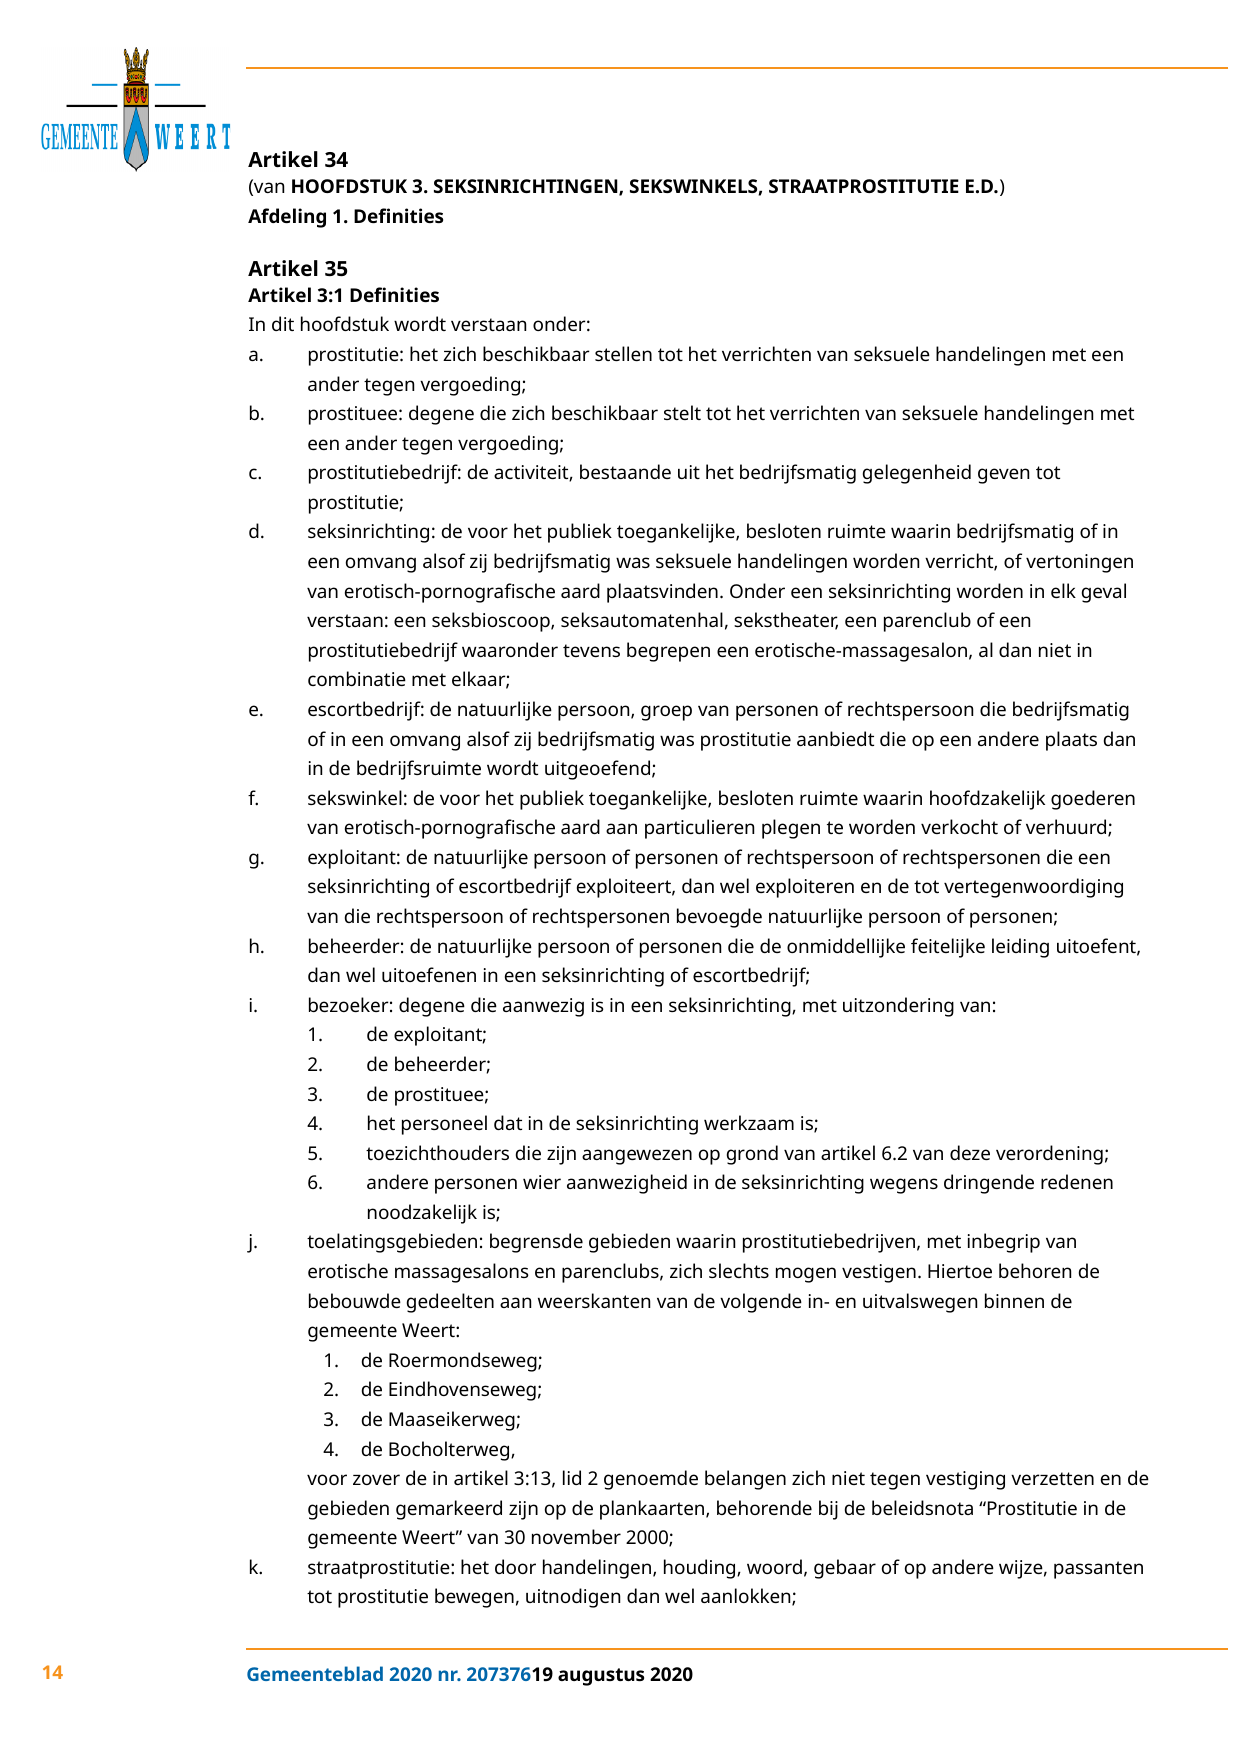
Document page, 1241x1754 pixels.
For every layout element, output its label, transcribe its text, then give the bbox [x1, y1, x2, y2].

list andere personen wier aanwezigheid in de seksinrichting wegens dringende redenen noodzakelijk is; [307, 1169, 1152, 1225]
list de prostituee; [307, 1081, 1152, 1107]
list escortbedrijf: de natuurlijke persoon, groep van personen of rechtspersoon die bedrijfsmatig of in een omvang alsof zij bedrijfsmatig was prostitutie aanbiedt die op een andere plaats dan in de bedrijfsruimte wordt uitgeoefend; [248, 696, 1152, 781]
list sekswinkel: de voor het publiek toegankelijke, besloten ruimte waarin hoofdzakelijk goederen van erotisch-pornografische aard aan particulieren plegen te worden verkocht of verhuurd; [248, 785, 1152, 840]
list toelatingsgebieden: begrensde gebieden waarin prostitutiebedrijven, met inbegrip van erotische massagesalons en parenclubs, zich slechts mogen vestigen. Hiertoe behoren de bebouwde gedeelten aan weerskanten van de volgende in- en uitvalswegen binnen de gemeente Weert: [248, 1229, 1152, 1343]
text Artikel 34 [248, 145, 1152, 174]
list prostitutie: het zich beschikbaar stellen tot het verrichten van seksuele handelingen met een ander tegen vergoeding; [248, 341, 1152, 397]
list beheerder: de natuurlijke persoon of personen die de onmiddellijke feitelijke leiding uitoefent, dan wel uitoefenen in een seksinrichting of escortbedrijf; [248, 933, 1152, 988]
text In dit hoofdstuk wordt verstaan onder: [248, 312, 1152, 337]
list prostitutiebedrijf: de activiteit, bestaande uit het bedrijfsmatig gelegenheid geven tot prostitutie; [248, 459, 1152, 515]
list de Roermondseweg; [323, 1347, 1152, 1373]
list seksinrichting: de voor het publiek toegankelijke, besloten ruimte waarin bedrijfsmatig of in een omvang alsof zij bedrijfsmatig was seksuele handelingen worden verricht, of vertoningen van erotisch-pornografische aard plaatsvinden. Onder een seksinrichting worden in elk geval verstaan: een seksbioscoop, seksautomatenhal, sekstheater, een parenclub of een prostitutiebedrijf waaronder tevens begrepen een erotische-massagesalon, al dan niet in combinatie met elkaar; [248, 519, 1152, 692]
list de exploitant; [307, 1022, 1152, 1047]
list toezichthouders die zijn aangewezen op grond van artikel 6.2 van deze verordening; [307, 1140, 1152, 1166]
list voor zover de in artikel 3:13, lid 2 genoemde belangen zich niet tegen vestiging verzetten en de gebieden gemarkeerd zijn op de plankaarten, behorende bij de beleidsnota “Prostitutie in de gemeente Weert” van 30 november 2000; [248, 1465, 1152, 1550]
text (van HOOFDSTUK 3. SEKSINRICHTINGEN, SEKSWINKELS, STRAATPROSTITUTIE E.D.) [248, 174, 1152, 199]
picture [41, 47, 231, 172]
text Artikel 35 [248, 254, 1152, 282]
list de Maaseikerweg; [323, 1406, 1152, 1432]
list exploitant: de natuurlijke persoon of personen of rechtspersoon of rechtspersonen die een seksinrichting of escortbedrijf exploiteert, dan wel exploiteren en de tot vertegenwoordiging van die rechtspersoon of rechtspersonen bevoegde natuurlijke persoon of personen; [248, 844, 1152, 929]
text Artikel 3:1 Definities [248, 282, 1152, 308]
list de beheerder; [307, 1051, 1152, 1077]
list de Bocholterweg, [323, 1436, 1152, 1462]
list het personeel dat in de seksinrichting werkzaam is; [307, 1110, 1152, 1136]
list straatprostitutie: het door handelingen, houding, woord, gebaar of op andere wijze, passanten tot prostitutie bewegen, uitnodigen dan wel aanlokken; [248, 1554, 1152, 1609]
text Afdeling 1. Definities [248, 203, 1152, 229]
list de Eindhovenseweg; [323, 1377, 1152, 1402]
list bezoeker: degene die aanwezig is in een seksinrichting, met uitzondering van: [248, 992, 1152, 1018]
list prostituee: degene die zich beschikbaar stelt tot het verrichten van seksuele handelingen met een ander tegen vergoeding; [248, 400, 1152, 456]
